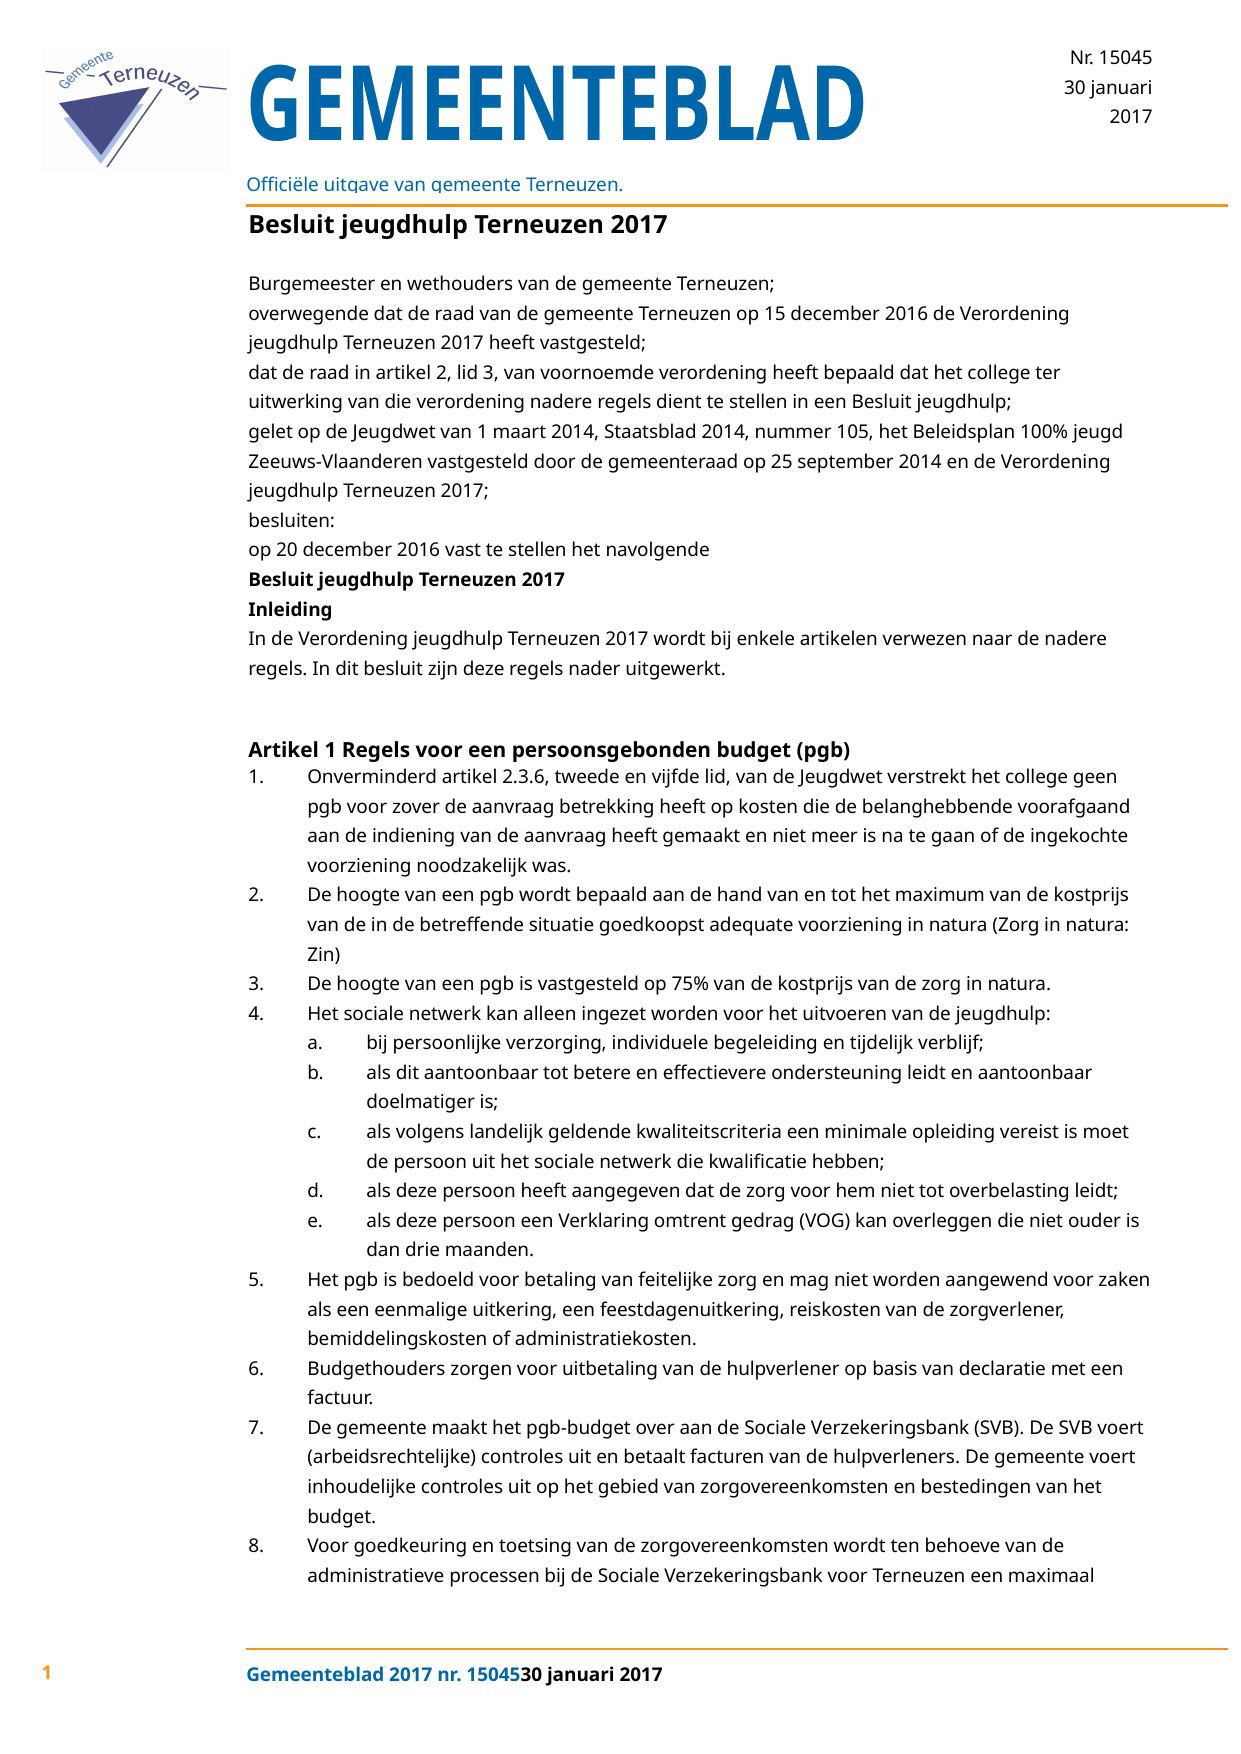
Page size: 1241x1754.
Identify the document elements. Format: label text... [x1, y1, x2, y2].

list Budgethouders zorgen voor uitbetaling van de hulpverlener op basis van declaratie met een factuur. [248, 1355, 1152, 1410]
text In de Verordening jeugdhulp Terneuzen 2017 wordt bij enkele artikelen verwezen naar de nadere regels. In dit besluit zijn deze regels nader uitgewerkt. [248, 625, 1152, 681]
text Burgemeester en wethouders van de gemeente Terneuzen; [248, 270, 1152, 296]
list als dit aantoonbaar tot betere en effectievere ondersteuning leidt en aantoonbaar doelmatiger is; [307, 1059, 1152, 1114]
text overwegende dat de raad van de gemeente Terneuzen op 15 december 2016 de Verordening jeugdhulp Terneuzen 2017 heeft vastgesteld; [248, 300, 1152, 355]
list bij persoonlijke verzorging, individuele begeleiding en tijdelijk verblijf; [307, 1029, 1152, 1055]
text op 20 december 2016 vast te stellen het navolgende [248, 537, 1152, 562]
list De gemeente maakt het pgb-budget over aan de Sociale Verzekeringsbank (SVB). De SVB voert (arbeidsrechtelijke) controles uit en betaalt facturen van de hulpverleners. De gemeente voert inhoudelijke controles uit op het gebied van zorgovereenkomsten en bestedingen van het budget. [248, 1414, 1152, 1529]
text Besluit jeugdhulp Terneuzen 2017 [248, 566, 1152, 592]
list Het sociale netwerk kan alleen ingezet worden voor het uitvoeren van de jeugdhulp: [248, 1000, 1152, 1026]
list Het pgb is bedoeld voor betaling van feitelijke zorg en mag niet worden aangewend voor zaken als een eenmalige uitkering, een feestdagenuitkering, reiskosten van de zorgverlener, bemiddelingskosten of administratiekosten. [248, 1266, 1152, 1351]
list als volgens landelijk geldende kwaliteitscriteria een minimale opleiding vereist is moet de persoon uit het sociale netwerk die kwalificatie hebben; [307, 1118, 1152, 1174]
list Voor goedkeuring en toetsing van de zorgovereenkomsten wordt ten behoeve van de administratieve processen bij de Sociale Verzekeringsbank voor Terneuzen een maximaal [248, 1532, 1152, 1588]
picture [41, 47, 231, 172]
text Inleiding [248, 596, 1152, 621]
text Artikel 1 Regels voor een persoonsgebonden budget (pgb) [248, 735, 1152, 763]
list De hoogte van een pgb wordt bepaald aan de hand van en tot het maximum van de kostprijs van de in de betreffende situatie goedkoopst adequate voorziening in natura (Zorg in natura: Zin) [248, 882, 1152, 967]
text gelet op de Jeugdwet van 1 maart 2014, Staatsblad 2014, nummer 105, het Beleidsplan 100% jeugd Zeeuws-Vlaanderen vastgesteld door de gemeenteraad op 25 september 2014 en de Verordening jeugdhulp Terneuzen 2017; [248, 418, 1152, 503]
list als deze persoon een Verklaring omtrent gedrag (VOG) kan overleggen die niet ouder is dan drie maanden. [307, 1207, 1152, 1262]
text Besluit jeugdhulp Terneuzen 2017 [248, 207, 1152, 241]
text besluiten: [248, 507, 1152, 533]
list De hoogte van een pgb is vastgesteld op 75% van de kostprijs van de zorg in natura. [248, 970, 1152, 996]
list als deze persoon heeft aangegeven dat de zorg voor hem niet tot overbelasting leidt; [307, 1177, 1152, 1203]
text dat de raad in artikel 2, lid 3, van voornoemde verordening heeft bepaald dat het college ter uitwerking van die verordening nadere regels dient te stellen in een Besluit jeugdhulp; [248, 359, 1152, 414]
list Onverminderd artikel 2.3.6, tweede en vijfde lid, van de Jeugdwet verstrekt het college geen pgb voor zover de aanvraag betrekking heeft op kosten die de belanghebbende voorafgaand aan de indiening van de aanvraag heeft gemaakt en niet meer is na te gaan of de ingekochte voorziening noodzakelijk was. [248, 763, 1152, 878]
